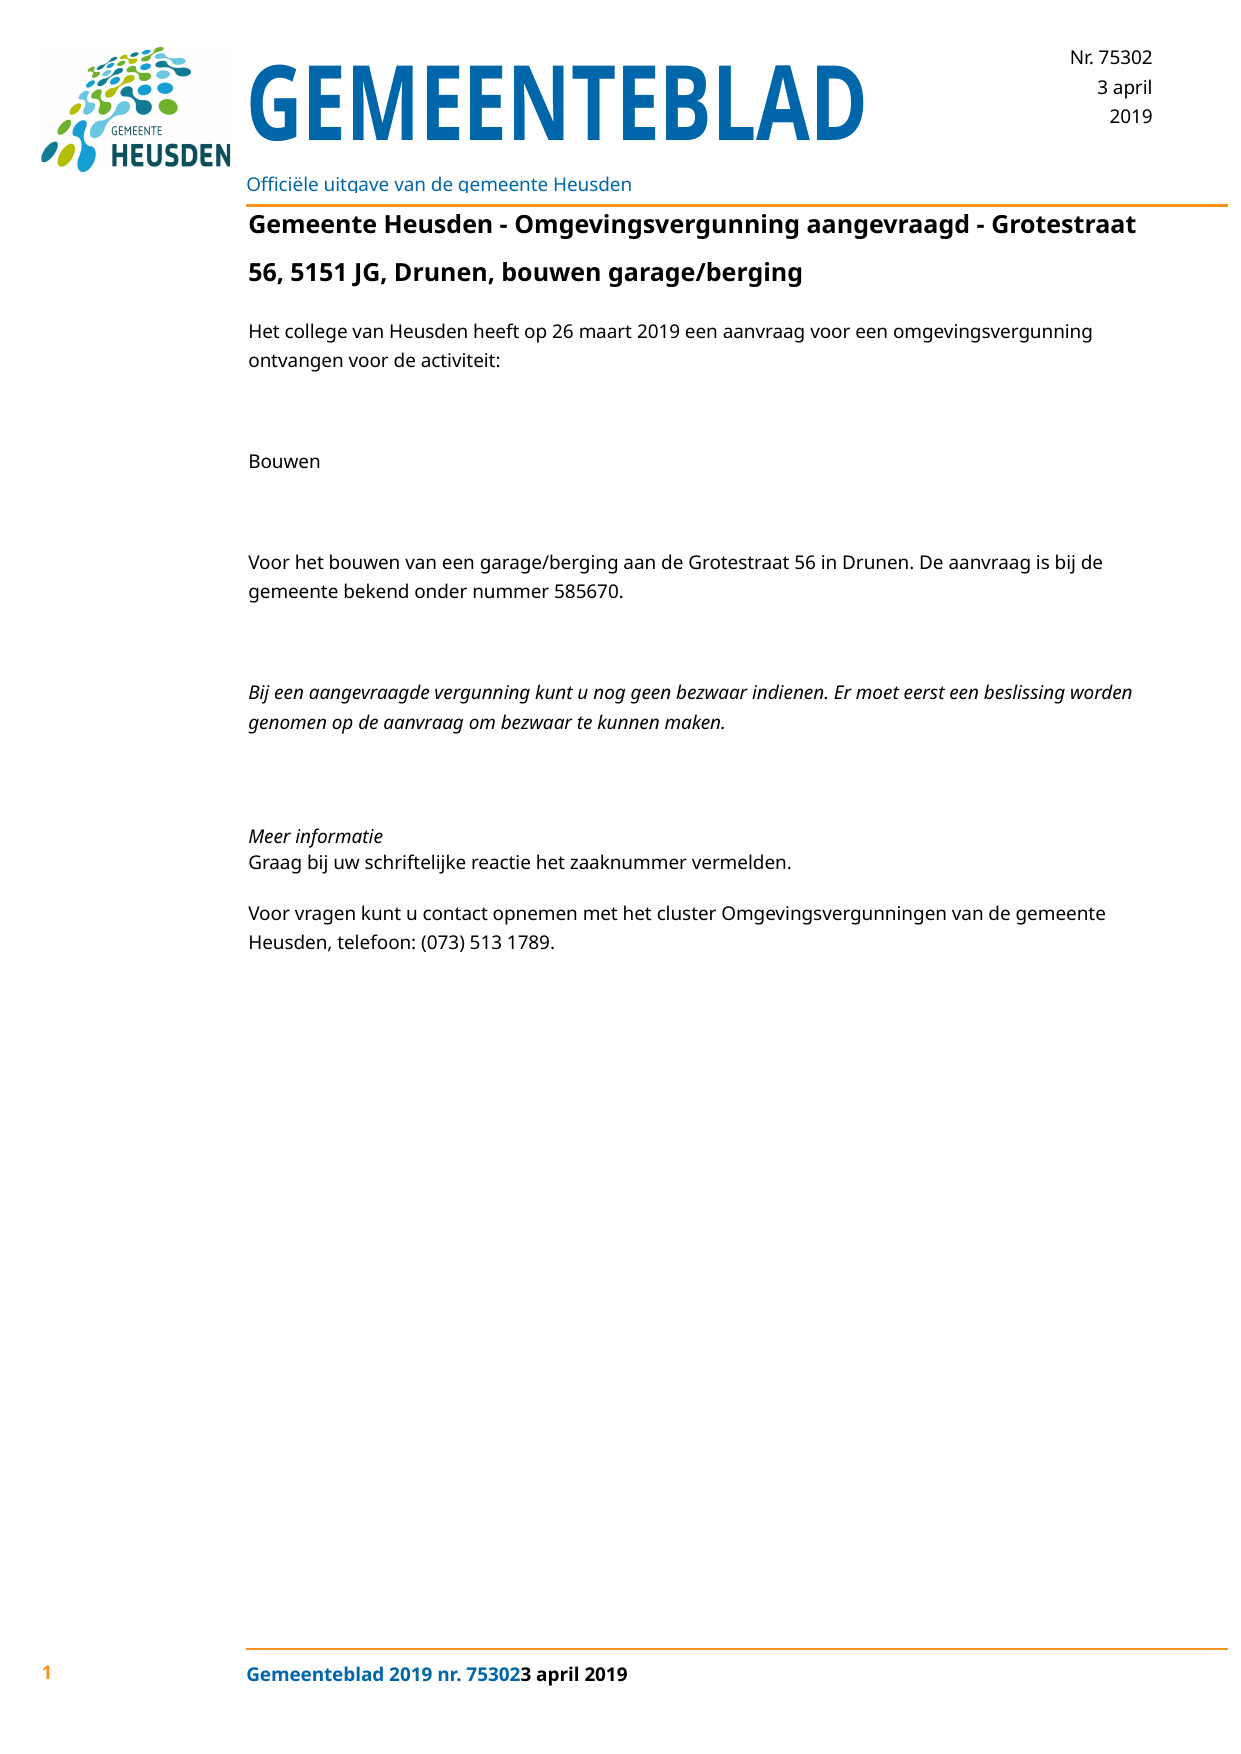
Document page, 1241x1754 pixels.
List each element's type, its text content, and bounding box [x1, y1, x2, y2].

text Graag bij uw schriftelijke reactie het zaaknummer vermelden. [248, 849, 1152, 875]
text Het college van Heusden heeft op 26 maart 2019 een aanvraag voor een omgevingsvergunning ontvangen voor de activiteit: [248, 318, 1152, 373]
text Bij een aangevraagde vergunning kunt u nog geen bezwaar indienen. Er moet eerst een beslissing worden genomen op de aanvraag om bezwaar te kunnen maken. [248, 679, 1152, 735]
text Bouwen [248, 448, 1152, 474]
text Voor het bouwen van een garage/berging aan de Grotestraat 56 in Drunen. De aanvraag is bij de gemeente bekend onder nummer 585670. [248, 549, 1152, 604]
text Gemeente Heusden - Omgevingsvergunning aangevraagd - Grotestraat 56, 5151 JG, Drunen, bouwen garage/berging [248, 207, 1152, 288]
text Meer informatie [248, 823, 1152, 849]
text Voor vragen kunt u contact opnemen met het cluster Omgevingsvergunningen van de gemeente Heusden, telefoon: (073) 513 1789. [248, 900, 1152, 955]
picture [41, 47, 231, 172]
